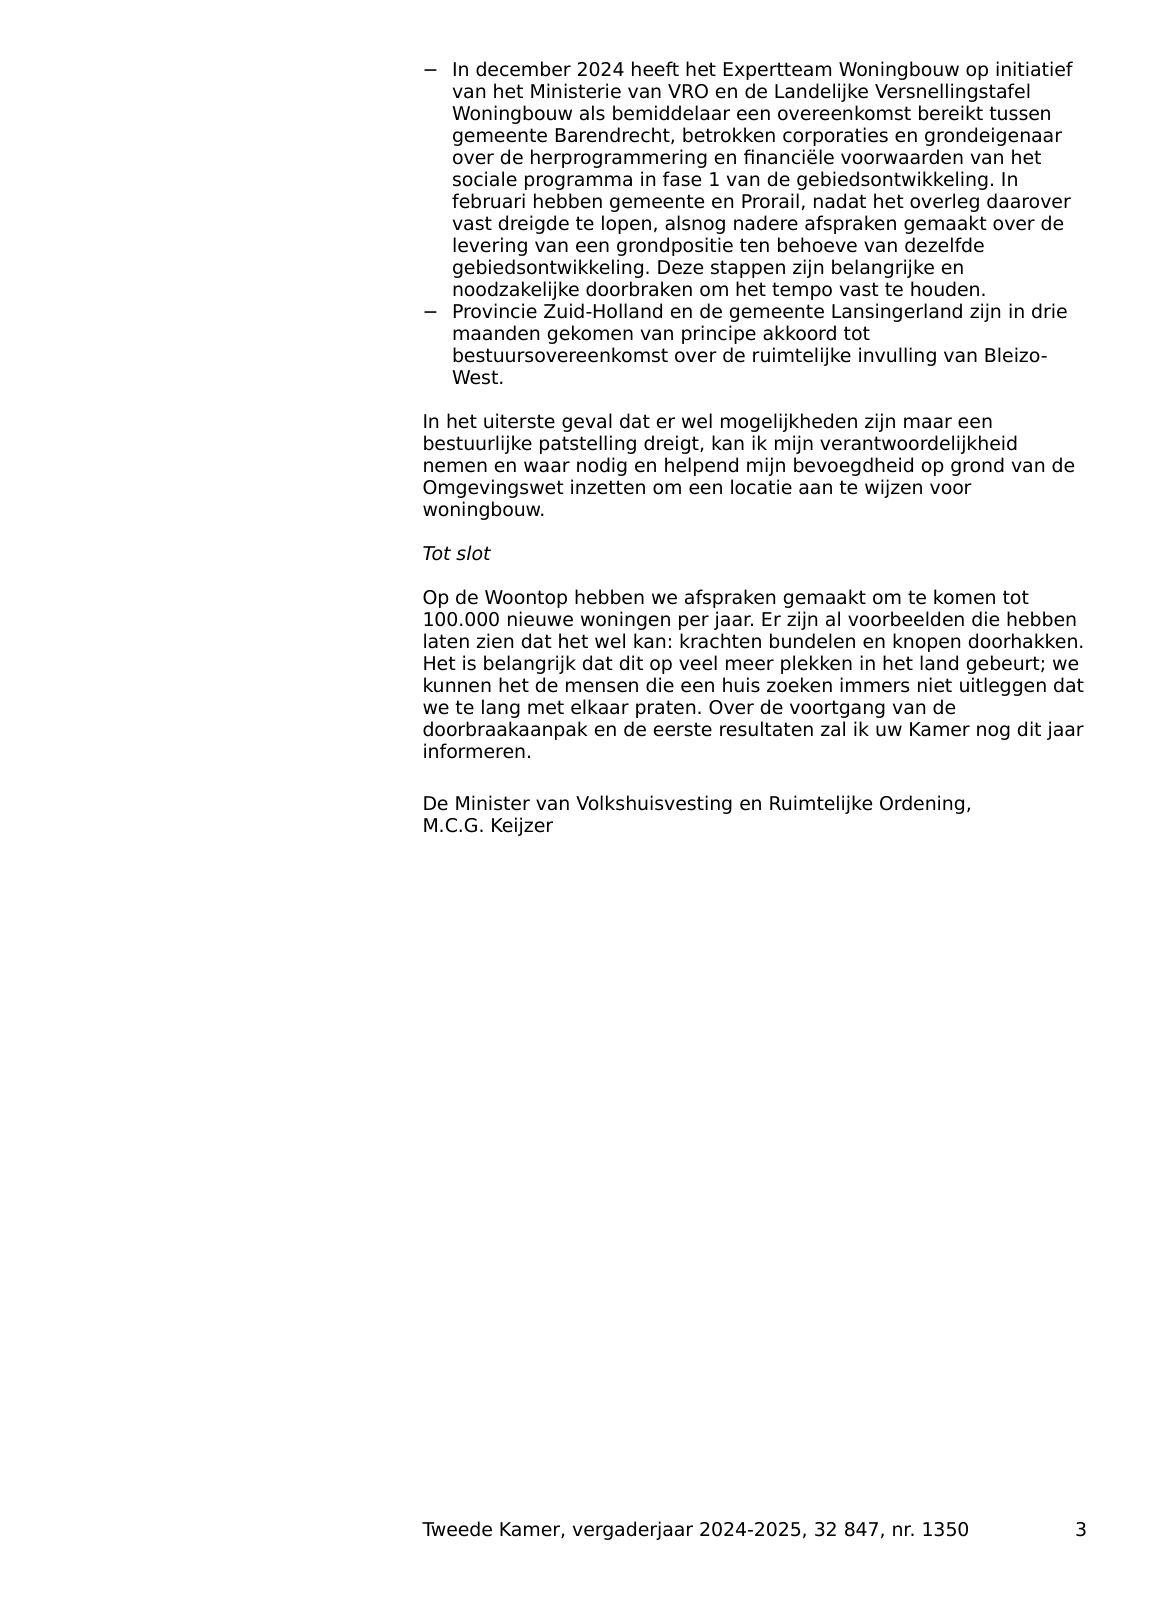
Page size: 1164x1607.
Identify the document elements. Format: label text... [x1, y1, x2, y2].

text Op de Woontop hebben we afspraken gemaakt om te komen tot 100.000 nieuwe woningen per jaar. Er zijn al voorbeelden die hebben laten zien dat het wel kan: krachten bundelen en knopen doorhakken. Het is belangrijk dat dit op veel meer plekken in het land gebeurt; we kunnen het de mensen die een huis zoeken immers niet uitleggen dat we te lang met elkaar praten. Over de voortgang van de doorbraakaanpak en de eerste resultaten zal ik uw Kamer nog dit jaar informeren. [422, 587, 1087, 763]
text De Minister van Volkshuisvesting en Ruimtelijke Ordening, M.C.G. Keijzer [422, 793, 1087, 837]
text − Provincie Zuid-Holland en de gemeente Lansingerland zijn in drie maanden gekomen van principe akkoord tot bestuursovereenkomst over de ruimtelijke invulling van Bleizo-West. [422, 301, 1087, 389]
text − In december 2024 heeft het Expertteam Woningbouw op initiatief van het Ministerie van VRO en de Landelijke Versnellingstafel Woningbouw als bemiddelaar een overeenkomst bereikt tussen gemeente Barendrecht, betrokken corporaties en grondeigenaar over de herprogrammering en financiële voorwaarden van het sociale programma in fase 1 van de gebiedsontwikkeling. In februari hebben gemeente en Prorail, nadat het overleg daarover vast dreigde te lopen, alsnog nadere afspraken gemaakt over de levering van een grondpositie ten behoeve van dezelfde gebiedsontwikkeling. Deze stappen zijn belangrijke en noodzakelijke doorbraken om het tempo vast te houden. [422, 59, 1087, 301]
subtitle Tot slot [422, 543, 1087, 565]
text In het uiterste geval dat er wel mogelijkheden zijn maar een bestuurlijke patstelling dreigt, kan ik mijn verantwoordelijkheid nemen en waar nodig en helpend mijn bevoegdheid op grond van de Omgevingswet inzetten om een locatie aan te wijzen voor woningbouw. [422, 411, 1087, 521]
